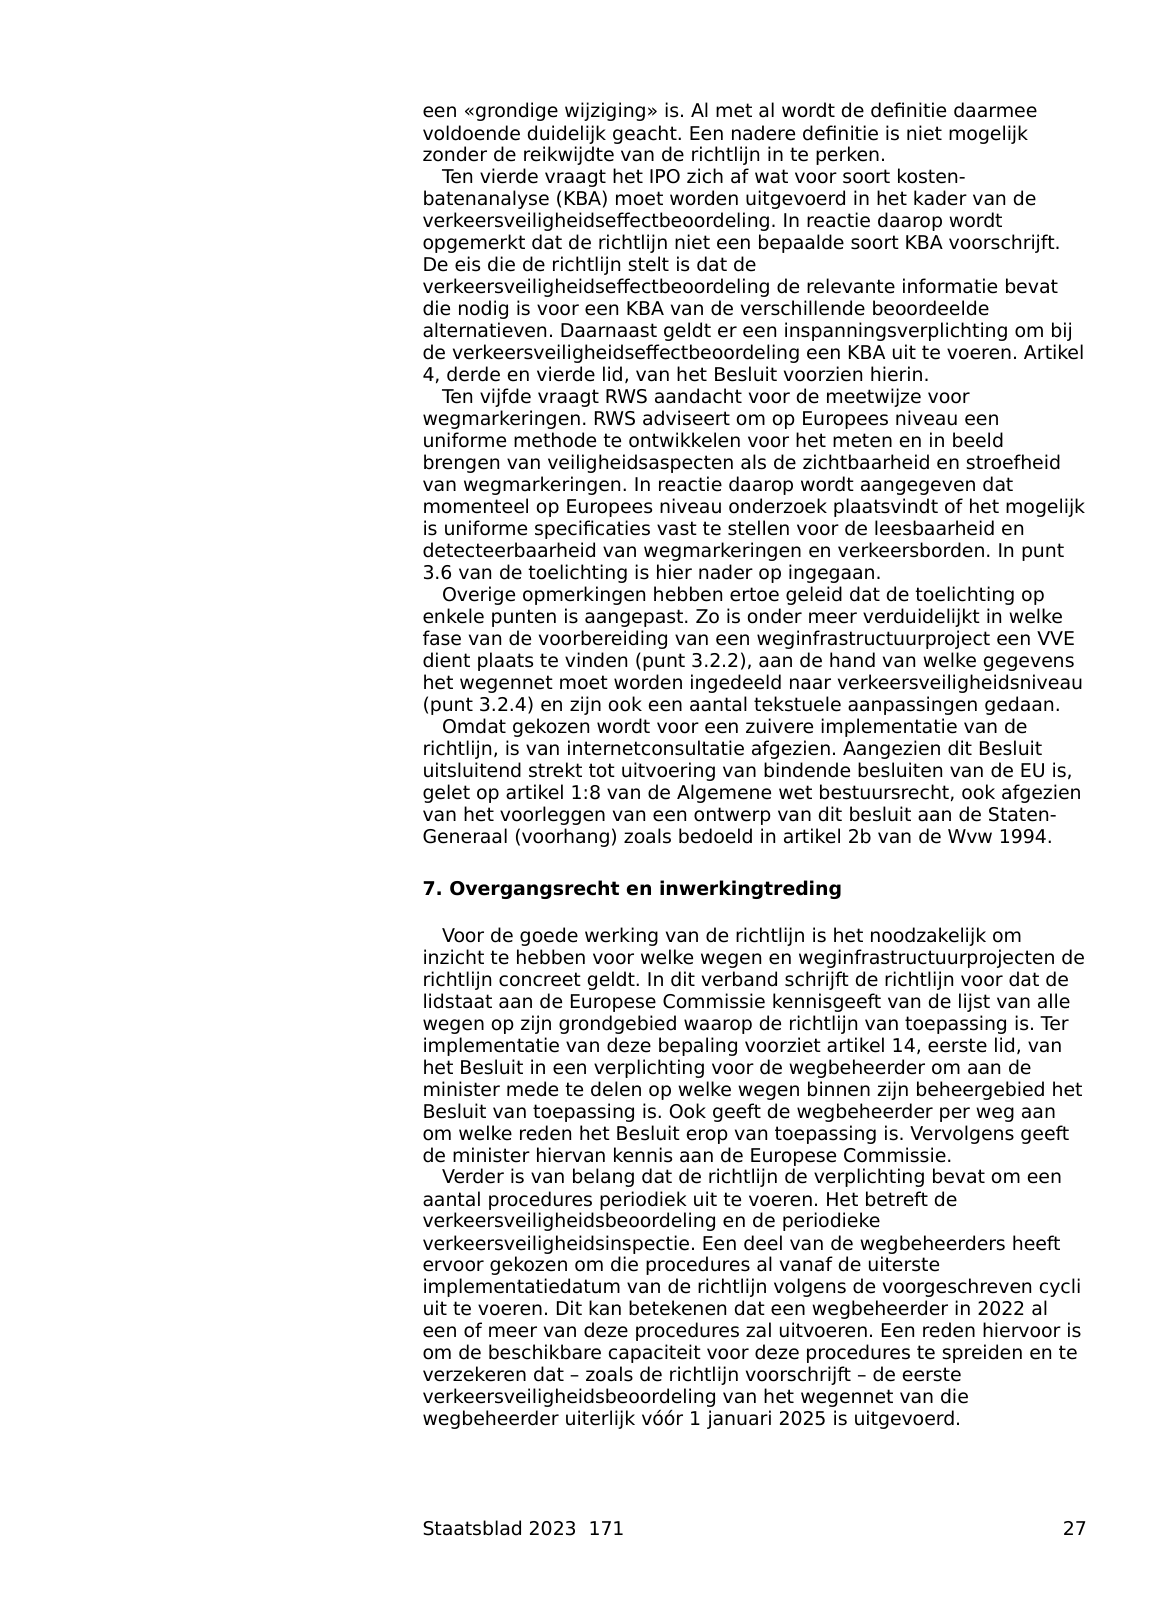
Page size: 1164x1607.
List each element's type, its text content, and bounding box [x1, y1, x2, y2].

text Ten vierde vraagt het IPO zich af wat voor soort kosten-batenanalyse (KBA) moet worden uitgevoerd in het kader van de verkeersveiligheidseffectbeoordeling. In reactie daarop wordt opgemerkt dat de richtlijn niet een bepaalde soort KBA voorschrijft. De eis die de richtlijn stelt is dat de verkeersveiligheidseffectbeoordeling de relevante informatie bevat die nodig is voor een KBA van de verschillende beoordeelde alternatieven. Daarnaast geldt er een inspanningsverplichting om bij de verkeersveiligheidseffectbeoordeling een KBA uit te voeren. Artikel 4, derde en vierde lid, van het Besluit voorzien hierin. [422, 166, 1087, 386]
text Ten vijfde vraagt RWS aandacht voor de meetwijze voor wegmarkeringen. RWS adviseert om op Europees niveau een uniforme methode te ontwikkelen voor het meten en in beeld brengen van veiligheidsaspecten als de zichtbaarheid en stroefheid van wegmarkeringen. In reactie daarop wordt aangegeven dat momenteel op Europees niveau onderzoek plaatsvindt of het mogelijk is uniforme specificaties vast te stellen voor de leesbaarheid en detecteerbaarheid van wegmarkeringen en verkeersborden. In punt 3.6 van de toelichting is hier nader op ingegaan. [422, 386, 1087, 584]
text Omdat gekozen wordt voor een zuivere implementatie van de richtlijn, is van internetconsultatie afgezien. Aangezien dit Besluit uitsluitend strekt tot uitvoering van bindende besluiten van de EU is, gelet op artikel 1:8 van de Algemene wet bestuursrecht, ook afgezien van het voorleggen van een ontwerp van dit besluit aan de Staten-Generaal (voorhang) zoals bedoeld in artikel 2b van de Wvw 1994. [422, 716, 1087, 848]
text een «grondige wijziging» is. Al met al wordt de definitie daarmee voldoende duidelijk geacht. Een nadere definitie is niet mogelijk zonder de reikwijdte van de richtlijn in te perken. [422, 100, 1087, 166]
subtitle 7. Overgangsrecht en inwerkingtreding [422, 878, 1087, 900]
text Overige opmerkingen hebben ertoe geleid dat de toelichting op enkele punten is aangepast. Zo is onder meer verduidelijkt in welke fase van de voorbereiding van een weginfrastructuurproject een VVE dient plaats te vinden (punt 3.2.2), aan de hand van welke gegevens het wegennet moet worden ingedeeld naar verkeersveiligheidsniveau (punt 3.2.4) en zijn ook een aantal tekstuele aanpassingen gedaan. [422, 584, 1087, 716]
text Voor de goede werking van de richtlijn is het noodzakelijk om inzicht te hebben voor welke wegen en weginfrastructuurprojecten de richtlijn concreet geldt. In dit verband schrijft de richtlijn voor dat de lidstaat aan de Europese Commissie kennisgeeft van de lijst van alle wegen op zijn grondgebied waarop de richtlijn van toepassing is. Ter implementatie van deze bepaling voorziet artikel 14, eerste lid, van het Besluit in een verplichting voor de wegbeheerder om aan de minister mede te delen op welke wegen binnen zijn beheergebied het Besluit van toepassing is. Ook geeft de wegbeheerder per weg aan om welke reden het Besluit erop van toepassing is. Vervolgens geeft de minister hiervan kennis aan de Europese Commissie. [422, 925, 1087, 1166]
text Verder is van belang dat de richtlijn de verplichting bevat om een aantal procedures periodiek uit te voeren. Het betreft de verkeersveiligheidsbeoordeling en de periodieke verkeersveiligheidsinspectie. Een deel van de wegbeheerders heeft ervoor gekozen om die procedures al vanaf de uiterste implementatiedatum van de richtlijn volgens de voorgeschreven cycli uit te voeren. Dit kan betekenen dat een wegbeheerder in 2022 al een of meer van deze procedures zal uitvoeren. Een reden hiervoor is om de beschikbare capaciteit voor deze procedures te spreiden en te verzekeren dat – zoals de richtlijn voorschrijft – de eerste verkeersveiligheidsbeoordeling van het wegennet van die wegbeheerder uiterlijk vóór 1 januari 2025 is uitgevoerd. [422, 1166, 1087, 1430]
